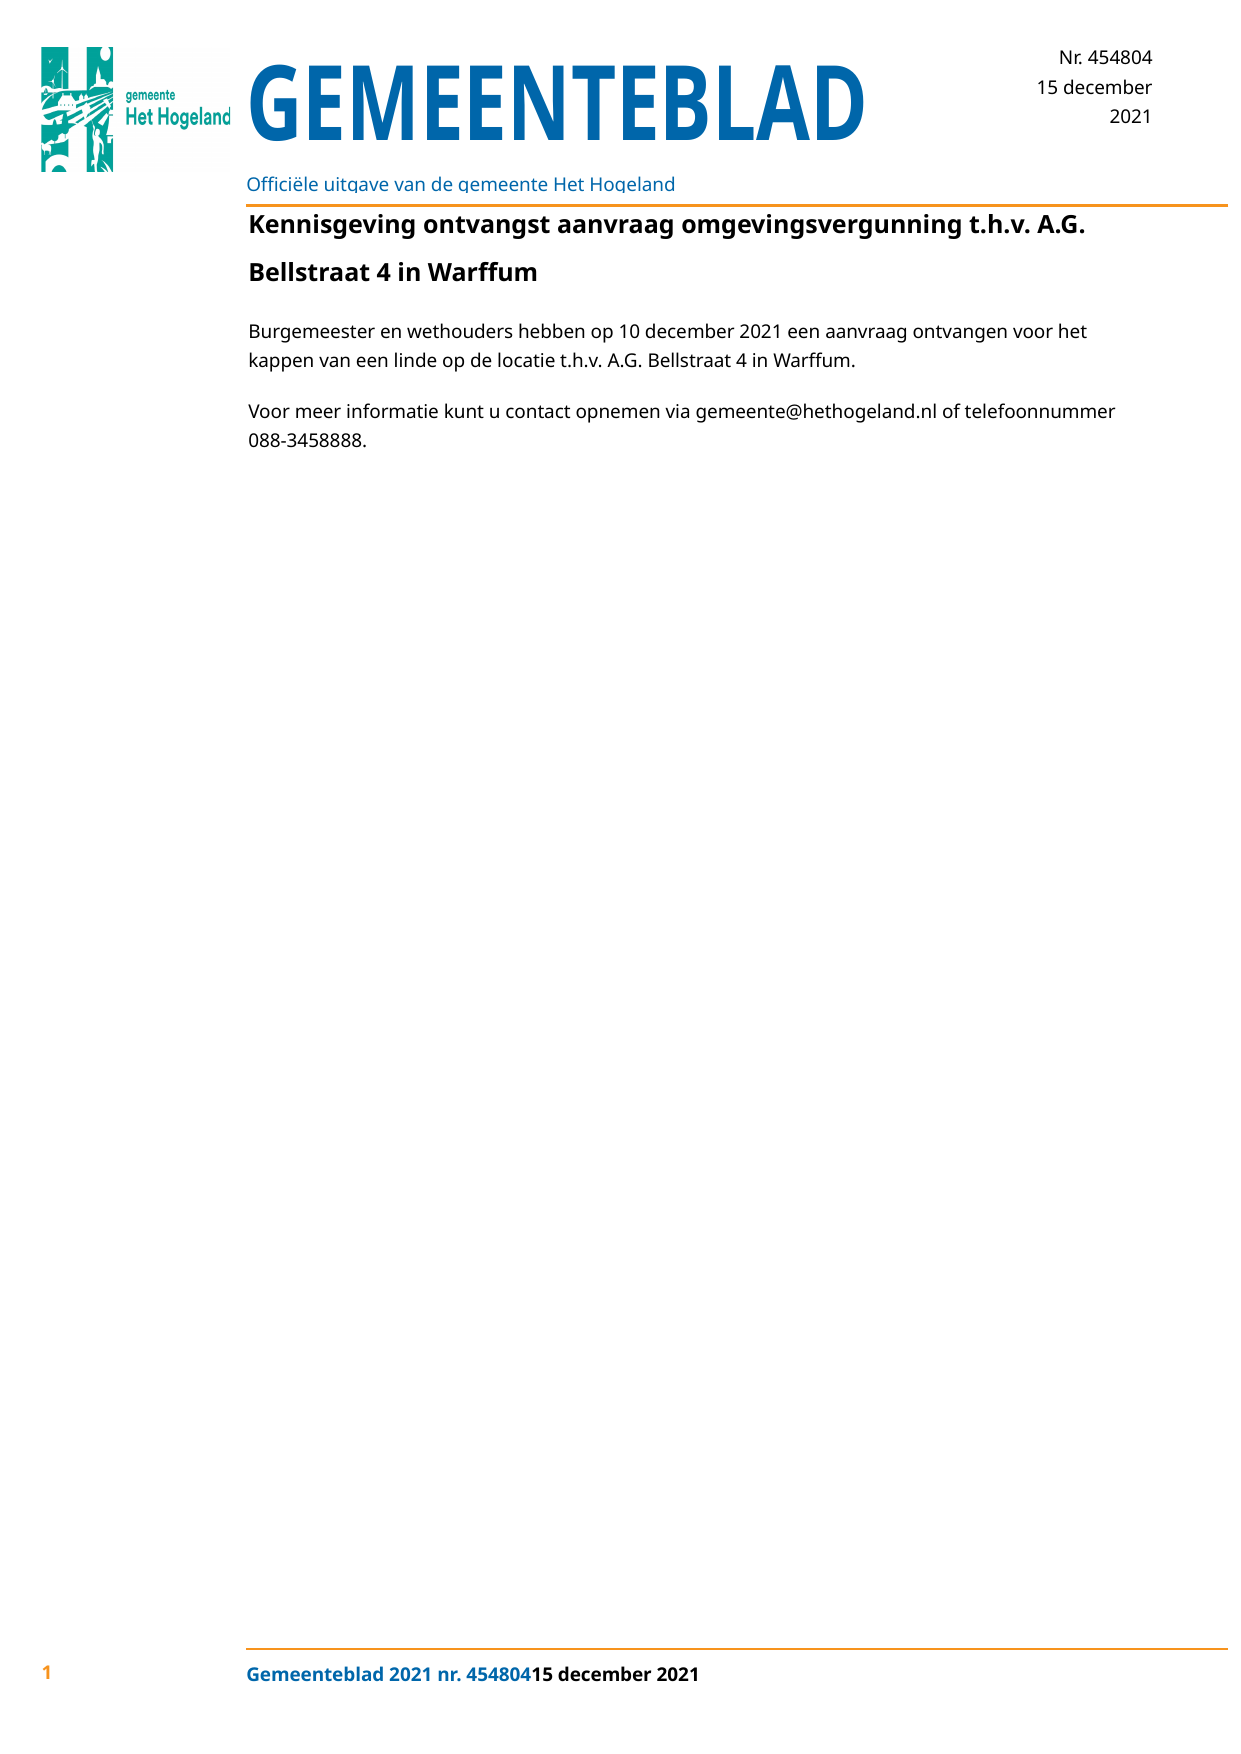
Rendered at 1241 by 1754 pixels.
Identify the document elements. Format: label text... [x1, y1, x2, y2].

text Kennisgeving ontvangst aanvraag omgevingsvergunning t.h.v. A.G. Bellstraat 4 in Warffum [248, 207, 1152, 288]
text Voor meer informatie kunt u contact opnemen via gemeente@hethogeland.nl of telefoonnummer 088-3458888. [248, 398, 1152, 453]
picture [41, 47, 231, 172]
text Burgemeester en wethouders hebben op 10 december 2021 een aanvraag ontvangen voor het kappen van een linde op de locatie t.h.v. A.G. Bellstraat 4 in Warffum. [248, 318, 1152, 373]
